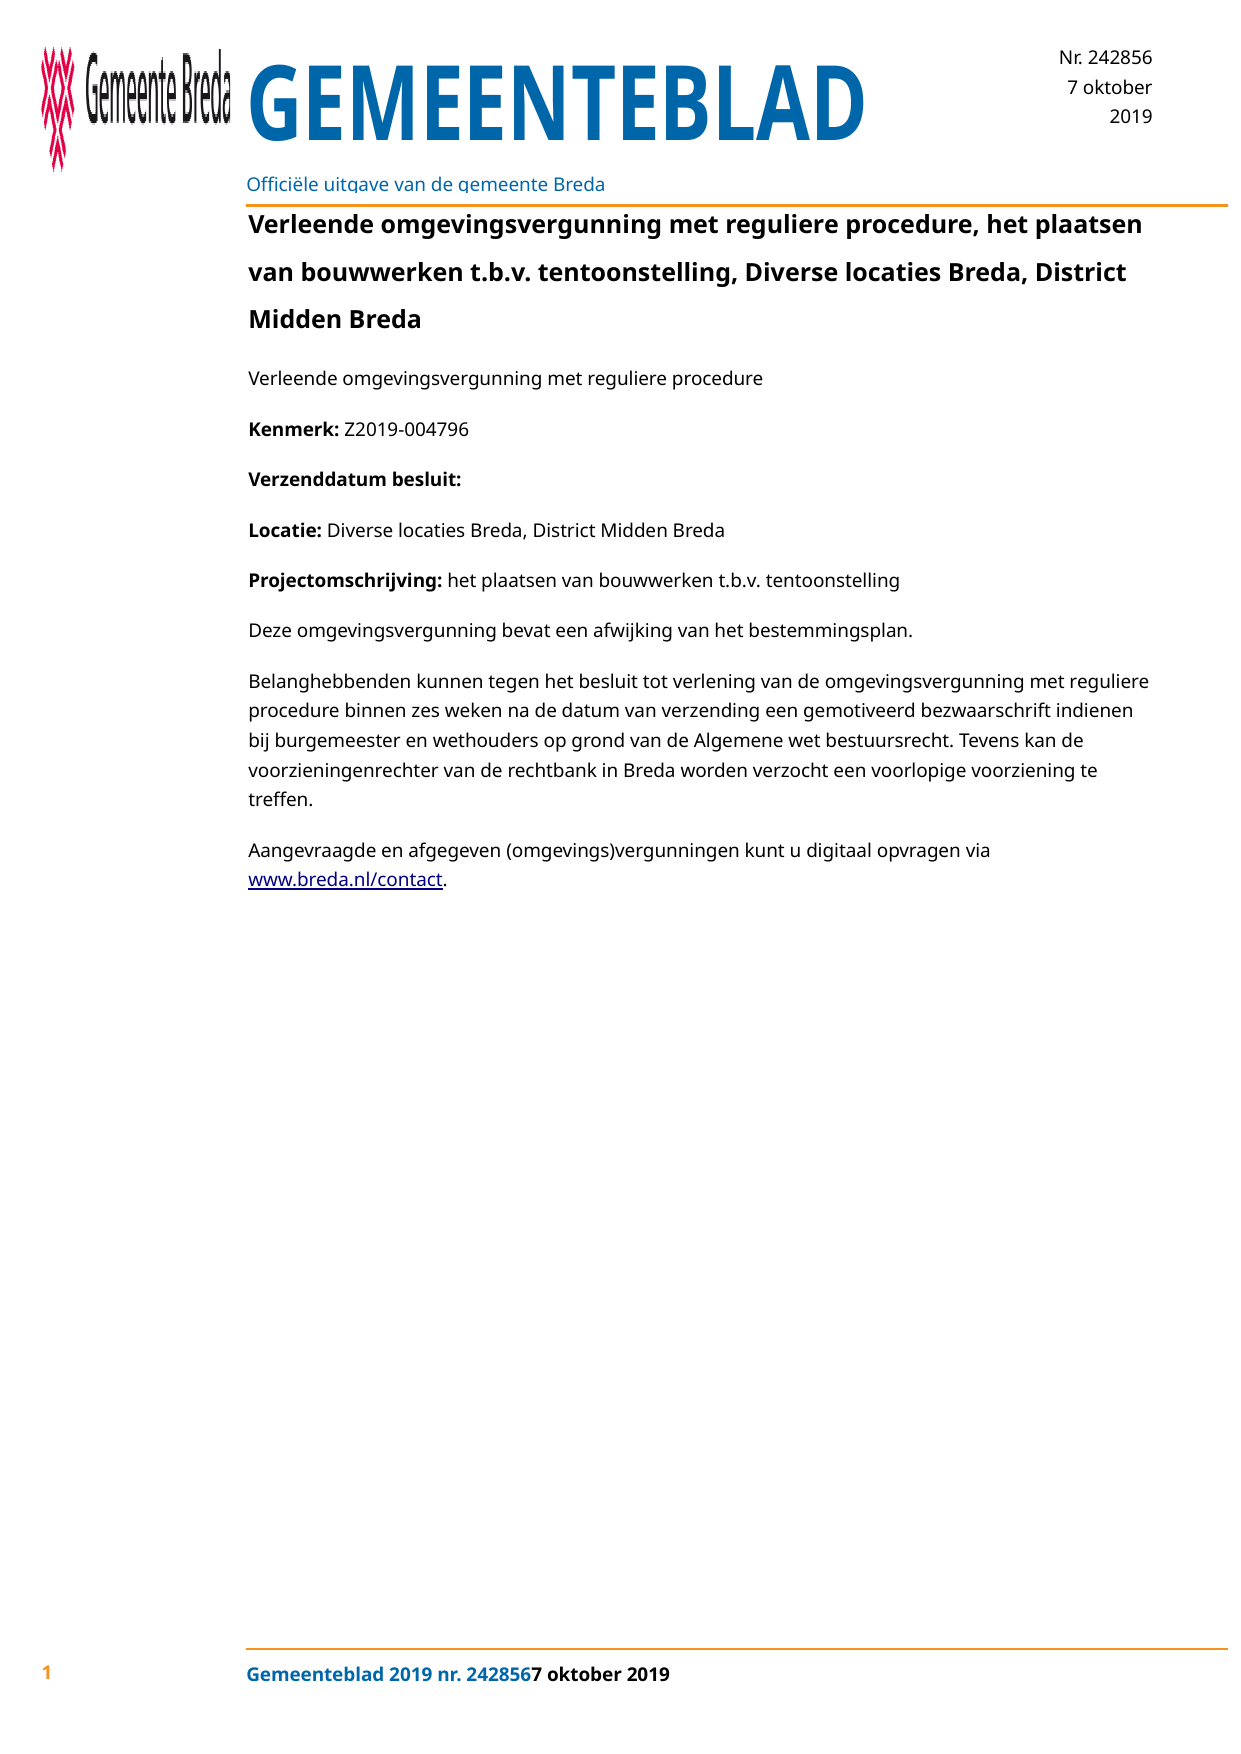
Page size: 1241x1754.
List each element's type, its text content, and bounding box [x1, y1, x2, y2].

text Projectomschrijving: het plaatsen van bouwwerken t.b.v. tentoonstelling [248, 567, 1152, 593]
text Deze omgevingsvergunning bevat een afwijking van het bestemmingsplan. [248, 618, 1152, 643]
text Kenmerk: Z2019-004796 [248, 416, 1152, 442]
text Locatie: Diverse locaties Breda, District Midden Breda [248, 517, 1152, 542]
picture [41, 47, 231, 172]
text Verleende omgevingsvergunning met reguliere procedure [248, 366, 1152, 391]
text Aangevraagde en afgegeven (omgevings)vergunningen kunt u digitaal opvragen via www.breda.nl/contact. [248, 837, 1152, 892]
text Belanghebbenden kunnen tegen het besluit tot verlening van de omgevingsvergunning met reguliere procedure binnen zes weken na de datum van verzending een gemotiveerd bezwaarschrift indienen bij burgemeester en wethouders op grond van de Algemene wet bestuursrecht. Tevens kan de voorzieningenrechter van de rechtbank in Breda worden verzocht een voorlopige voorziening te treffen. [248, 668, 1152, 812]
text Verzenddatum besluit: [248, 466, 1152, 492]
text Verleende omgevingsvergunning met reguliere procedure, het plaatsen van bouwwerken t.b.v. tentoonstelling, Diverse locaties Breda, District Midden Breda [248, 207, 1152, 336]
